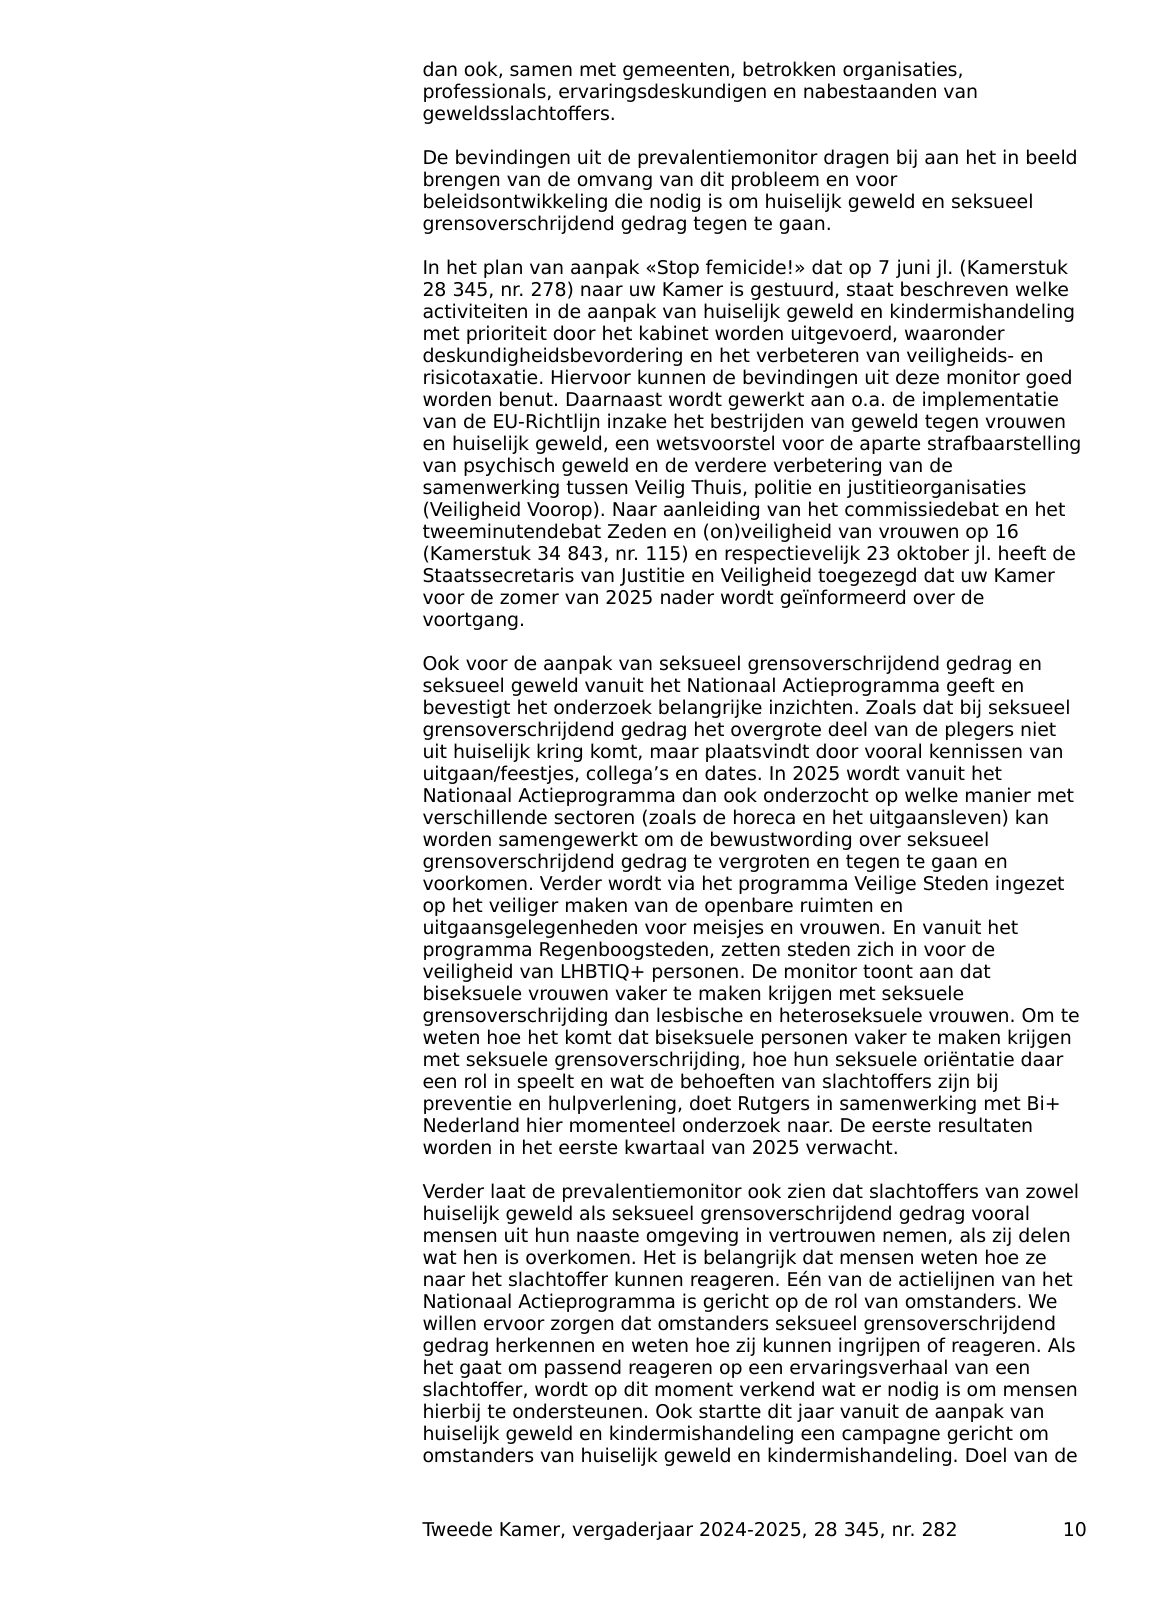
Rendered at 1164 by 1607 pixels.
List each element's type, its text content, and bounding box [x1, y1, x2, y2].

text De bevindingen uit de prevalentiemonitor dragen bij aan het in beeld brengen van de omvang van dit probleem en voor beleidsontwikkeling die nodig is om huiselijk geweld en seksueel grensoverschrijdend gedrag tegen te gaan. [422, 147, 1087, 235]
text In het plan van aanpak «Stop femicide!» dat op 7 juni jl. (Kamerstuk 28 345, nr. 278) naar uw Kamer is gestuurd, staat beschreven welke activiteiten in de aanpak van huiselijk geweld en kindermishandeling met prioriteit door het kabinet worden uitgevoerd, waaronder deskundigheidsbevordering en het verbeteren van veiligheids- en risicotaxatie. Hiervoor kunnen de bevindingen uit deze monitor goed worden benut. Daarnaast wordt gewerkt aan o.a. de implementatie van de EU-Richtlijn inzake het bestrijden van geweld tegen vrouwen en huiselijk geweld, een wetsvoorstel voor de aparte strafbaarstelling van psychisch geweld en de verdere verbetering van de samenwerking tussen Veilig Thuis, politie en justitieorganisaties (Veiligheid Voorop). Naar aanleiding van het commissiedebat en het tweeminutendebat Zeden en (on)veiligheid van vrouwen op 16 (Kamerstuk 34 843, nr. 115) en respectievelijk 23 oktober jl. heeft de Staatssecretaris van Justitie en Veiligheid toegezegd dat uw Kamer voor de zomer van 2025 nader wordt geïnformeerd over de voortgang. [422, 257, 1087, 631]
text dan ook, samen met gemeenten, betrokken organisaties, professionals, ervaringsdeskundigen en nabestaanden van geweldsslachtoffers. [422, 59, 1087, 125]
text Ook voor de aanpak van seksueel grensoverschrijdend gedrag en seksueel geweld vanuit het Nationaal Actieprogramma geeft en bevestigt het onderzoek belangrijke inzichten. Zoals dat bij seksueel grensoverschrijdend gedrag het overgrote deel van de plegers niet uit huiselijk kring komt, maar plaatsvindt door vooral kennissen van uitgaan/feestjes, collega’s en dates. In 2025 wordt vanuit het Nationaal Actieprogramma dan ook onderzocht op welke manier met verschillende sectoren (zoals de horeca en het uitgaansleven) kan worden samengewerkt om de bewustwording over seksueel grensoverschrijdend gedrag te vergroten en tegen te gaan en voorkomen. Verder wordt via het programma Veilige Steden ingezet op het veiliger maken van de openbare ruimten en uitgaansgelegenheden voor meisjes en vrouwen. En vanuit het programma Regenboogsteden, zetten steden zich in voor de veiligheid van LHBTIQ+ personen. De monitor toont aan dat biseksuele vrouwen vaker te maken krijgen met seksuele grensoverschrijding dan lesbische en heteroseksuele vrouwen. Om te weten hoe het komt dat biseksuele personen vaker te maken krijgen met seksuele grensoverschrijding, hoe hun seksuele oriëntatie daar een rol in speelt en wat de behoeften van slachtoffers zijn bij preventie en hulpverlening, doet Rutgers in samenwerking met Bi+ Nederland hier momenteel onderzoek naar. De eerste resultaten worden in het eerste kwartaal van 2025 verwacht. [422, 653, 1087, 1159]
text Verder laat de prevalentiemonitor ook zien dat slachtoffers van zowel huiselijk geweld als seksueel grensoverschrijdend gedrag vooral mensen uit hun naaste omgeving in vertrouwen nemen, als zij delen wat hen is overkomen. Het is belangrijk dat mensen weten hoe ze naar het slachtoffer kunnen reageren. Eén van de actielijnen van het Nationaal Actieprogramma is gericht op de rol van omstanders. We willen ervoor zorgen dat omstanders seksueel grensoverschrijdend gedrag herkennen en weten hoe zij kunnen ingrijpen of reageren. Als het gaat om passend reageren op een ervaringsverhaal van een slachtoffer, wordt op dit moment verkend wat er nodig is om mensen hierbij te ondersteunen. Ook startte dit jaar vanuit de aanpak van huiselijk geweld en kindermishandeling een campagne gericht om omstanders van huiselijk geweld en kindermishandeling. Doel van de [422, 1181, 1087, 1467]
